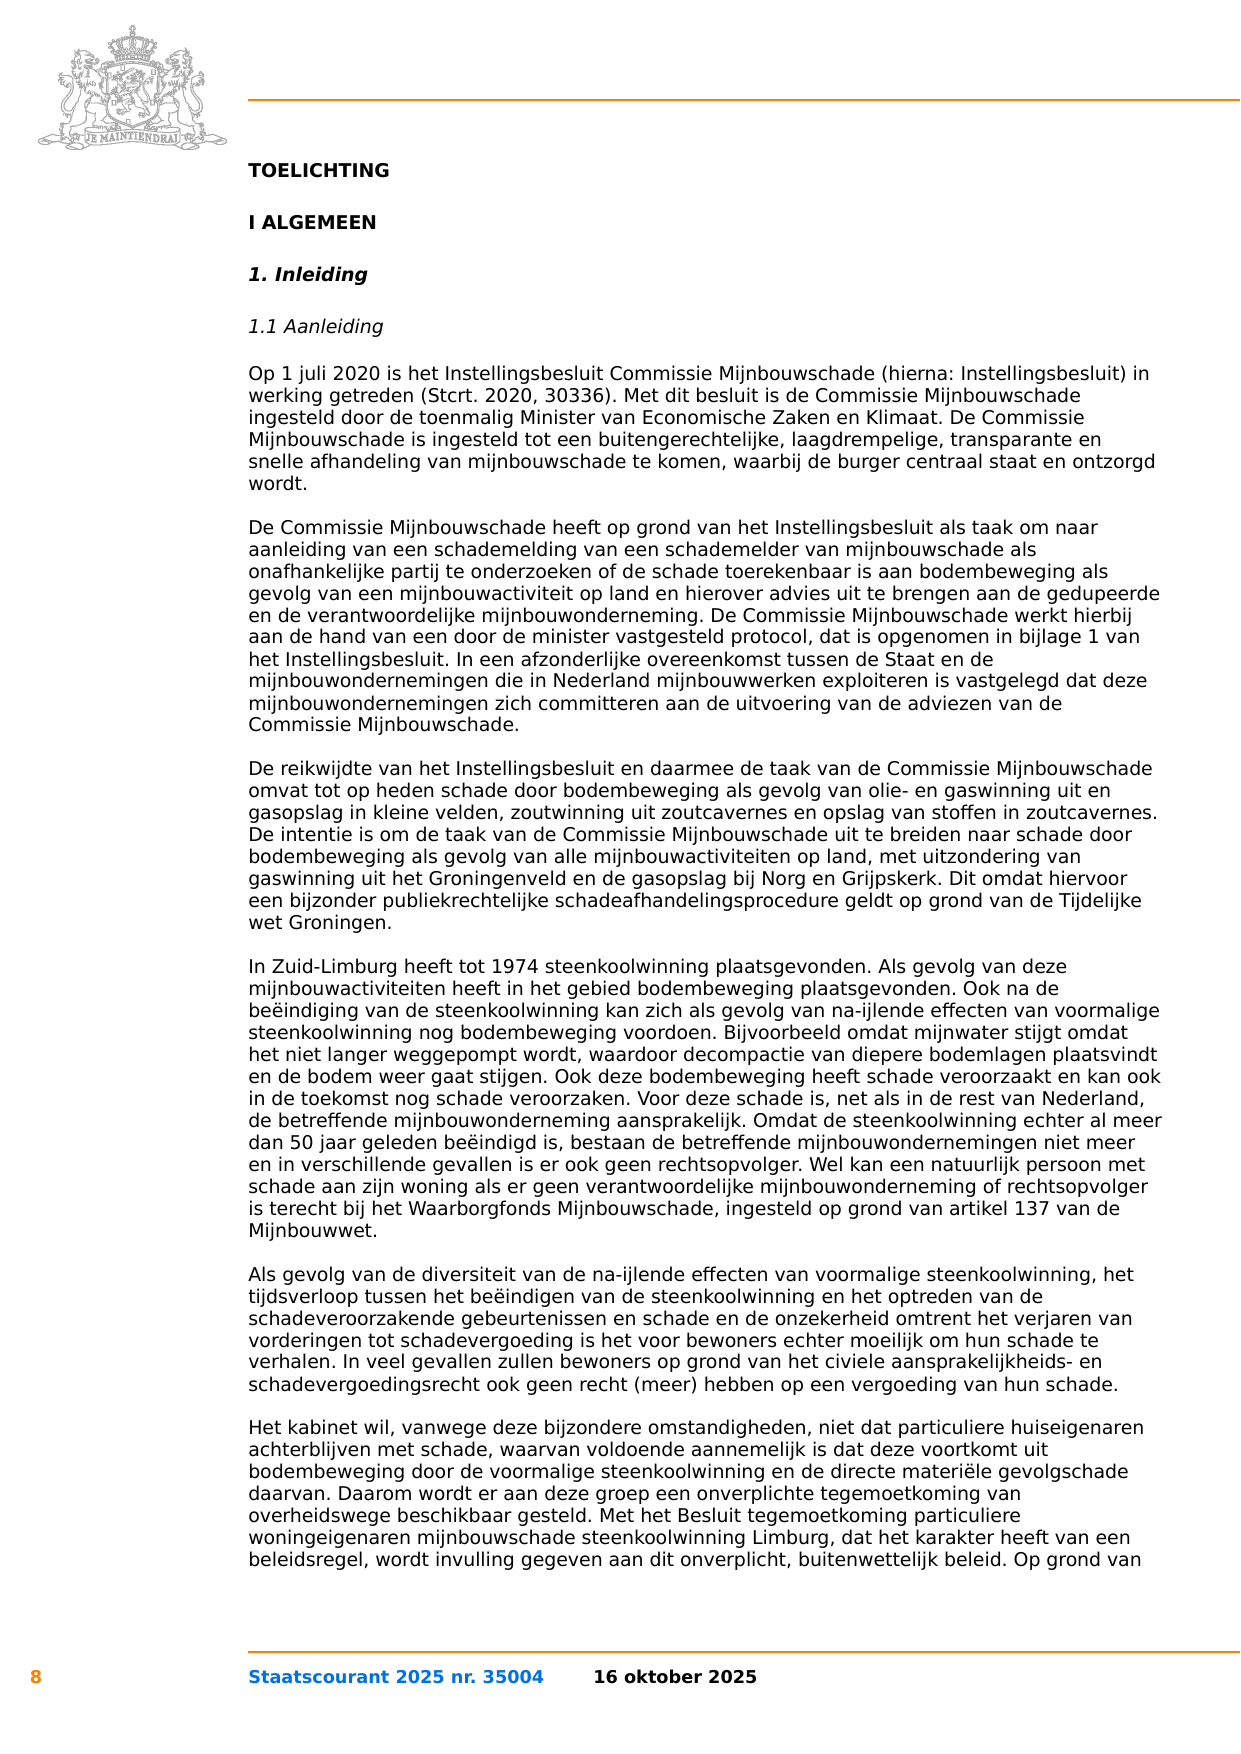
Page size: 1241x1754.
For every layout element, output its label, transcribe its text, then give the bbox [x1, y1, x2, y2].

text Als gevolg van de diversiteit van de na-ijlende effecten van voormalige steenkoolwinning, het tijdsverloop tussen het beëindigen van de steenkoolwinning en het optreden van de schadeveroorzakende gebeurtenissen en schade en de onzekerheid omtrent het verjaren van vorderingen tot schadevergoeding is het voor bewoners echter moeilijk om hun schade te verhalen. In veel gevallen zullen bewoners op grond van het civiele aansprakelijkheids- en schadevergoedingsrecht ook geen recht (meer) hebben op een vergoeding van hun schade. [248, 1263, 1163, 1395]
picture [38, 25, 227, 150]
subtitle 1. Inleiding [248, 264, 1163, 286]
subtitle 1.1 Aanleiding [248, 316, 1163, 338]
text De reikwijdte van het Instellingsbesluit en daarmee de taak van de Commissie Mijnbouwschade omvat tot op heden schade door bodembeweging als gevolg van olie- en gaswinning uit en gasopslag in kleine velden, zoutwinning uit zoutcavernes en opslag van stoffen in zoutcavernes. De intentie is om de taak van de Commissie Mijnbouwschade uit te breiden naar schade door bodembeweging als gevolg van alle mijnbouwactiviteiten op land, met uitzondering van gaswinning uit het Groningenveld en de gasopslag bij Norg en Grijpskerk. Dit omdat hiervoor een bijzonder publiekrechtelijke schadeafhandelingsprocedure geldt op grond van de Tijdelijke wet Groningen. [248, 758, 1163, 934]
subtitle I ALGEMEEN [248, 212, 1163, 234]
text In Zuid-Limburg heeft tot 1974 steenkoolwinning plaatsgevonden. Als gevolg van deze mijnbouwactiviteiten heeft in het gebied bodembeweging plaatsgevonden. Ook na de beëindiging van de steenkoolwinning kan zich als gevolg van na-ijlende effecten van voormalige steenkoolwinning nog bodembeweging voordoen. Bijvoorbeeld omdat mijnwater stijgt omdat het niet langer weggepompt wordt, waardoor decompactie van diepere bodemlagen plaatsvindt en de bodem weer gaat stijgen. Ook deze bodembeweging heeft schade veroorzaakt en kan ook in de toekomst nog schade veroorzaken. Voor deze schade is, net als in de rest van Nederland, de betreffende mijnbouwonderneming aansprakelijk. Omdat de steenkoolwinning echter al meer dan 50 jaar geleden beëindigd is, bestaan de betreffende mijnbouwondernemingen niet meer en in verschillende gevallen is er ook geen rechtsopvolger. Wel kan een natuurlijk persoon met schade aan zijn woning als er geen verantwoordelijke mijnbouwonderneming of rechtsopvolger is terecht bij het Waarborgfonds Mijnbouwschade, ingesteld op grond van artikel 137 van de Mijnbouwwet. [248, 956, 1163, 1242]
subtitle TOELICHTING [248, 160, 1163, 182]
text Het kabinet wil, vanwege deze bijzondere omstandigheden, niet dat particuliere huiseigenaren achterblijven met schade, waarvan voldoende aannemelijk is dat deze voortkomt uit bodembeweging door de voormalige steenkoolwinning en de directe materiële gevolgschade daarvan. Daarom wordt er aan deze groep een onverplichte tegemoetkoming van overheidswege beschikbaar gesteld. Met het Besluit tegemoetkoming particuliere woningeigenaren mijnbouwschade steenkoolwinning Limburg, dat het karakter heeft van een beleidsregel, wordt invulling gegeven aan dit onverplicht, buitenwettelijk beleid. Op grond van [248, 1417, 1163, 1571]
text Op 1 juli 2020 is het Instellingsbesluit Commissie Mijnbouwschade (hierna: Instellingsbesluit) in werking getreden (Stcrt. 2020, 30336). Met dit besluit is de Commissie Mijnbouwschade ingesteld door de toenmalig Minister van Economische Zaken en Klimaat. De Commissie Mijnbouwschade is ingesteld tot een buitengerechtelijke, laagdrempelige, transparante en snelle afhandeling van mijnbouwschade te komen, waarbij de burger centraal staat en ontzorgd wordt. [248, 363, 1163, 495]
text De Commissie Mijnbouwschade heeft op grond van het Instellingsbesluit als taak om naar aanleiding van een schademelding van een schademelder van mijnbouwschade als onafhankelijke partij te onderzoeken of de schade toerekenbaar is aan bodembeweging als gevolg van een mijnbouwactiviteit op land en hierover advies uit te brengen aan de gedupeerde en de verantwoordelijke mijnbouwonderneming. De Commissie Mijnbouwschade werkt hierbij aan de hand van een door de minister vastgesteld protocol, dat is opgenomen in bijlage 1 van het Instellingsbesluit. In een afzonderlijke overeenkomst tussen de Staat en de mijnbouwondernemingen die in Nederland mijnbouwwerken exploiteren is vastgelegd dat deze mijnbouwondernemingen zich committeren aan de uitvoering van de adviezen van de Commissie Mijnbouwschade. [248, 517, 1163, 736]
